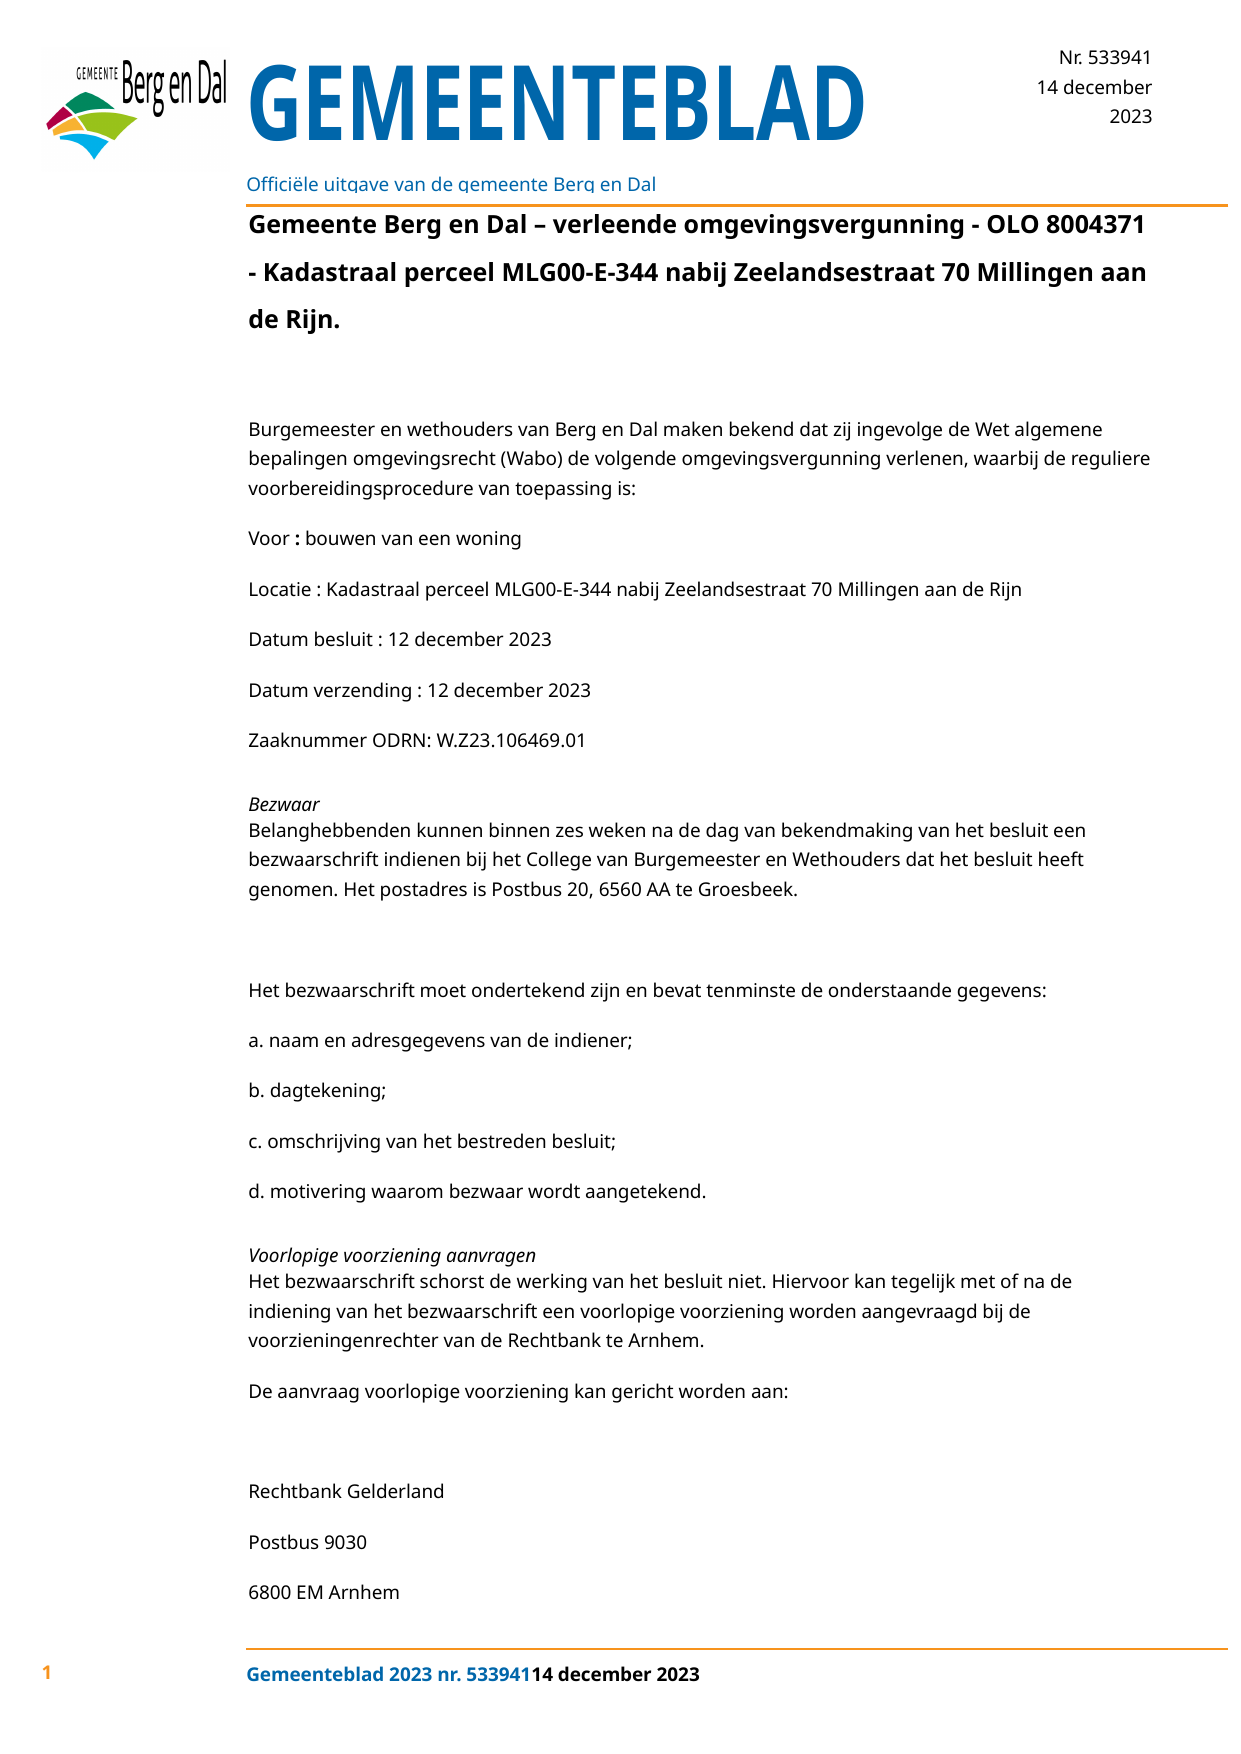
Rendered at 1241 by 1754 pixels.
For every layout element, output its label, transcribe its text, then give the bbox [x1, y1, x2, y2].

text b. dagtekening; [248, 1078, 1152, 1103]
text Locatie : Kadastraal perceel MLG00-E-344 nabij Zeelandsestraat 70 Millingen aan de Rijn [248, 576, 1152, 602]
text Zaaknummer ODRN: W.Z23.106469.01 [248, 727, 1152, 753]
text c. omschrijving van het bestreden besluit; [248, 1128, 1152, 1154]
text Rechtbank Gelderland [248, 1479, 1152, 1504]
text Datum verzending : 12 december 2023 [248, 677, 1152, 702]
text Het bezwaarschrift moet ondertekend zijn en bevat tenminste de onderstaande gegevens: [248, 977, 1152, 1003]
text Gemeente Berg en Dal – verleende omgevingsvergunning - OLO 8004371 - Kadastraal perceel MLG00-E-344 nabij Zeelandsestraat 70 Millingen aan de Rijn. [248, 207, 1152, 336]
text Datum besluit : 12 december 2023 [248, 626, 1152, 652]
text De aanvraag voorlopige voorziening kan gericht worden aan: [248, 1378, 1152, 1403]
text Het bezwaarschrift schorst de werking van het besluit niet. Hiervoor kan tegelijk met of na de indiening van het bezwaarschrift een voorlopige voorziening worden aangevraagd bij de voorzieningenrechter van de Rechtbank te Arnhem. [248, 1268, 1152, 1353]
text Burgemeester en wethouders van Berg en Dal maken bekend dat zij ingevolge de Wet algemene bepalingen omgevingsrecht (Wabo) de volgende omgevingsvergunning verlenen, waarbij de reguliere voorbereidingsprocedure van toepassing is: [248, 416, 1152, 501]
text d. motivering waarom bezwaar wordt aangetekend. [248, 1178, 1152, 1204]
text Belanghebbenden kunnen binnen zes weken na de dag van bekendmaking van het besluit een bezwaarschrift indienen bij het College van Burgemeester en Wethouders dat het besluit heeft genomen. Het postadres is Postbus 20, 6560 AA te Groesbeek. [248, 817, 1152, 902]
text Voor : bouwen van een woning [248, 526, 1152, 551]
text Bezwaar [248, 791, 1152, 817]
text a. naam en adresgegevens van de indiener; [248, 1027, 1152, 1053]
picture [41, 47, 231, 172]
text Voorlopige voorziening aanvragen [248, 1242, 1152, 1268]
text Postbus 9030 [248, 1529, 1152, 1555]
text 6800 EM Arnhem [248, 1579, 1152, 1605]
